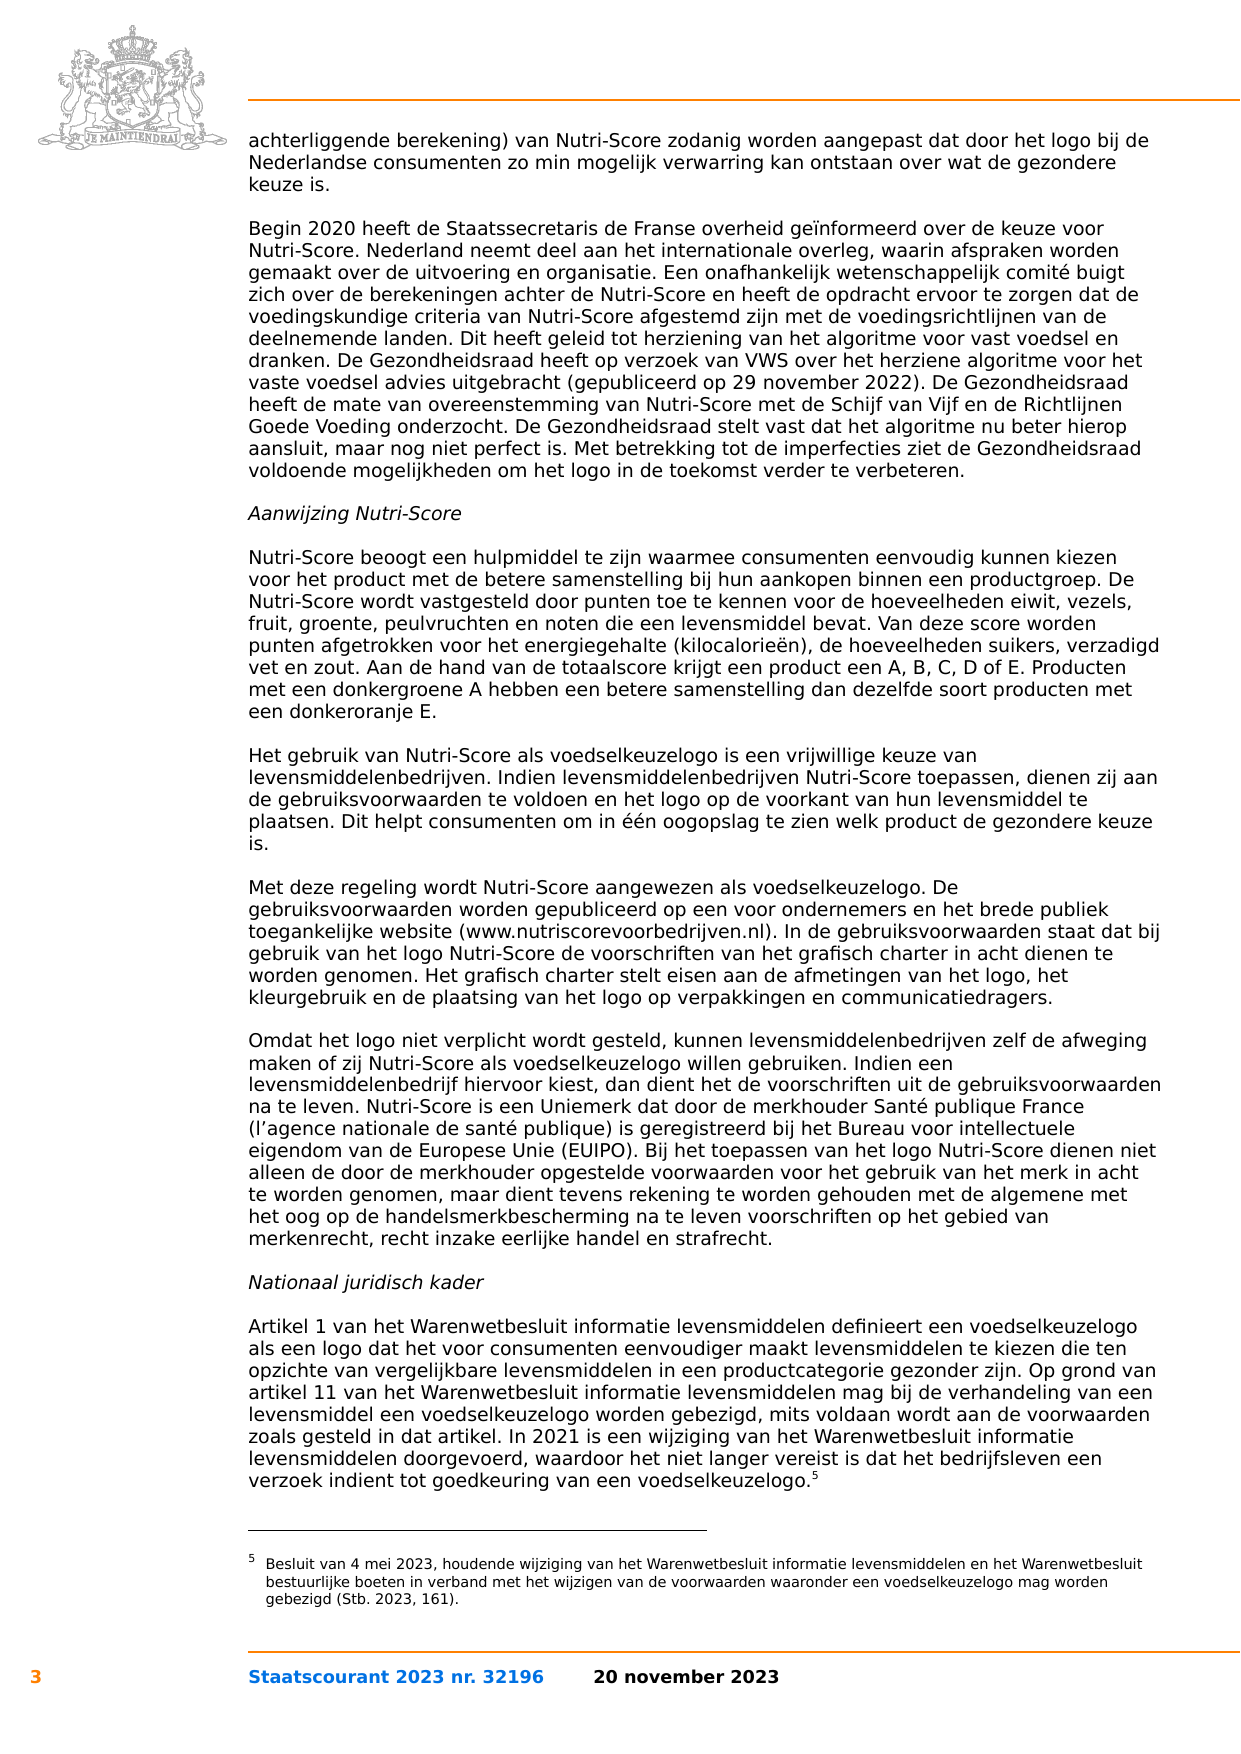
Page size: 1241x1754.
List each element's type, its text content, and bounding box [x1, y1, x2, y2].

text achterliggende berekening) van Nutri-Score zodanig worden aangepast dat door het logo bij de Nederlandse consumenten zo min mogelijk verwarring kan ontstaan over wat de gezondere keuze is. [248, 130, 1163, 196]
picture [38, 25, 227, 150]
text Het gebruik van Nutri-Score als voedselkeuzelogo is een vrijwillige keuze van levensmiddelenbedrijven. Indien levensmiddelenbedrijven Nutri-Score toepassen, dienen zij aan de gebruiksvoorwaarden te voldoen en het logo op de voorkant van hun levensmiddel te plaatsen. Dit helpt consumenten om in één oogopslag te zien welk product de gezondere keuze is. [248, 745, 1163, 855]
subtitle Nationaal juridisch kader [248, 1272, 1163, 1294]
text Met deze regeling wordt Nutri-Score aangewezen als voedselkeuzelogo. De gebruiksvoorwaarden worden gepubliceerd op een voor ondernemers en het brede publiek toegankelijke website (www.nutriscorevoorbedrijven.nl). In de gebruiksvoorwaarden staat dat bij gebruik van het logo Nutri-Score de voorschriften van het grafisch charter in acht dienen te worden genomen. Het grafisch charter stelt eisen aan de afmetingen van het logo, het kleurgebruik en de plaatsing van het logo op verpakkingen en communicatiedragers. [248, 877, 1163, 1008]
text Omdat het logo niet verplicht wordt gesteld, kunnen levensmiddelenbedrijven zelf de afweging maken of zij Nutri-Score als voedselkeuzelogo willen gebruiken. Indien een levensmiddelenbedrijf hiervoor kiest, dan dient het de voorschriften uit de gebruiksvoorwaarden na te leven. Nutri-Score is een Uniemerk dat door de merkhouder Santé publique France (l’agence nationale de santé publique) is geregistreerd bij het Bureau voor intellectuele eigendom van de Europese Unie (EUIPO). Bij het toepassen van het logo Nutri-Score dienen niet alleen de door de merkhouder opgestelde voorwaarden voor het gebruik van het merk in acht te worden genomen, maar dient tevens rekening te worden gehouden met de algemene met het oog op de handelsmerkbescherming na te leven voorschriften op het gebied van merkenrecht, recht inzake eerlijke handel en strafrecht. [248, 1030, 1163, 1250]
text Begin 2020 heeft de Staatssecretaris de Franse overheid geïnformeerd over de keuze voor Nutri-Score. Nederland neemt deel aan het internationale overleg, waarin afspraken worden gemaakt over de uitvoering en organisatie. Een onafhankelijk wetenschappelijk comité buigt zich over de berekeningen achter de Nutri-Score en heeft de opdracht ervoor te zorgen dat de voedingskundige criteria van Nutri-Score afgestemd zijn met de voedingsrichtlijnen van de deelnemende landen. Dit heeft geleid tot herziening van het algoritme voor vast voedsel en dranken. De Gezondheidsraad heeft op verzoek van VWS over het herziene algoritme voor het vaste voedsel advies uitgebracht (gepubliceerd op 29 november 2022). De Gezondheidsraad heeft de mate van overeenstemming van Nutri-Score met de Schijf van Vijf en de Richtlijnen Goede Voeding onderzocht. De Gezondheidsraad stelt vast dat het algoritme nu beter hierop aansluit, maar nog niet perfect is. Met betrekking tot de imperfecties ziet de Gezondheidsraad voldoende mogelijkheden om het logo in de toekomst verder te verbeteren. [248, 218, 1163, 481]
text Besluit van 4 mei 2023, houdende wijziging van het Warenwetbesluit informatie levensmiddelen en het Warenwetbesluit bestuurlijke boeten in verband met het wijzigen van de voorwaarden waaronder een voedselkeuzelogo mag worden gebezigd (Stb. 2023, 161). [248, 1552, 1163, 1608]
text Nutri-Score beoogt een hulpmiddel te zijn waarmee consumenten eenvoudig kunnen kiezen voor het product met de betere samenstelling bij hun aankopen binnen een productgroep. De Nutri-Score wordt vastgesteld door punten toe te kennen voor de hoeveelheden eiwit, vezels, fruit, groente, peulvruchten en noten die een levensmiddel bevat. Van deze score worden punten afgetrokken voor het energiegehalte (kilocalorieën), de hoeveelheden suikers, verzadigd vet en zout. Aan de hand van de totaalscore krijgt een product een A, B, C, D of E. Producten met een donkergroene A hebben een betere samenstelling dan dezelfde soort producten met een donkeroranje E. [248, 547, 1163, 723]
text Artikel 1 van het Warenwetbesluit informatie levensmiddelen definieert een voedselkeuzelogo als een logo dat het voor consumenten eenvoudiger maakt levensmiddelen te kiezen die ten opzichte van vergelijkbare levensmiddelen in een productcategorie gezonder zijn. Op grond van artikel 11 van het Warenwetbesluit informatie levensmiddelen mag bij de verhandeling van een levensmiddel een voedselkeuzelogo worden gebezigd, mits voldaan wordt aan de voorwaarden zoals gesteld in dat artikel. In 2021 is een wijziging van het Warenwetbesluit informatie levensmiddelen doorgevoerd, waardoor het niet langer vereist is dat het bedrijfsleven een verzoek indient tot goedkeuring van een voedselkeuzelogo. [248, 1316, 1163, 1492]
subtitle Aanwijzing Nutri-Score [248, 503, 1163, 525]
